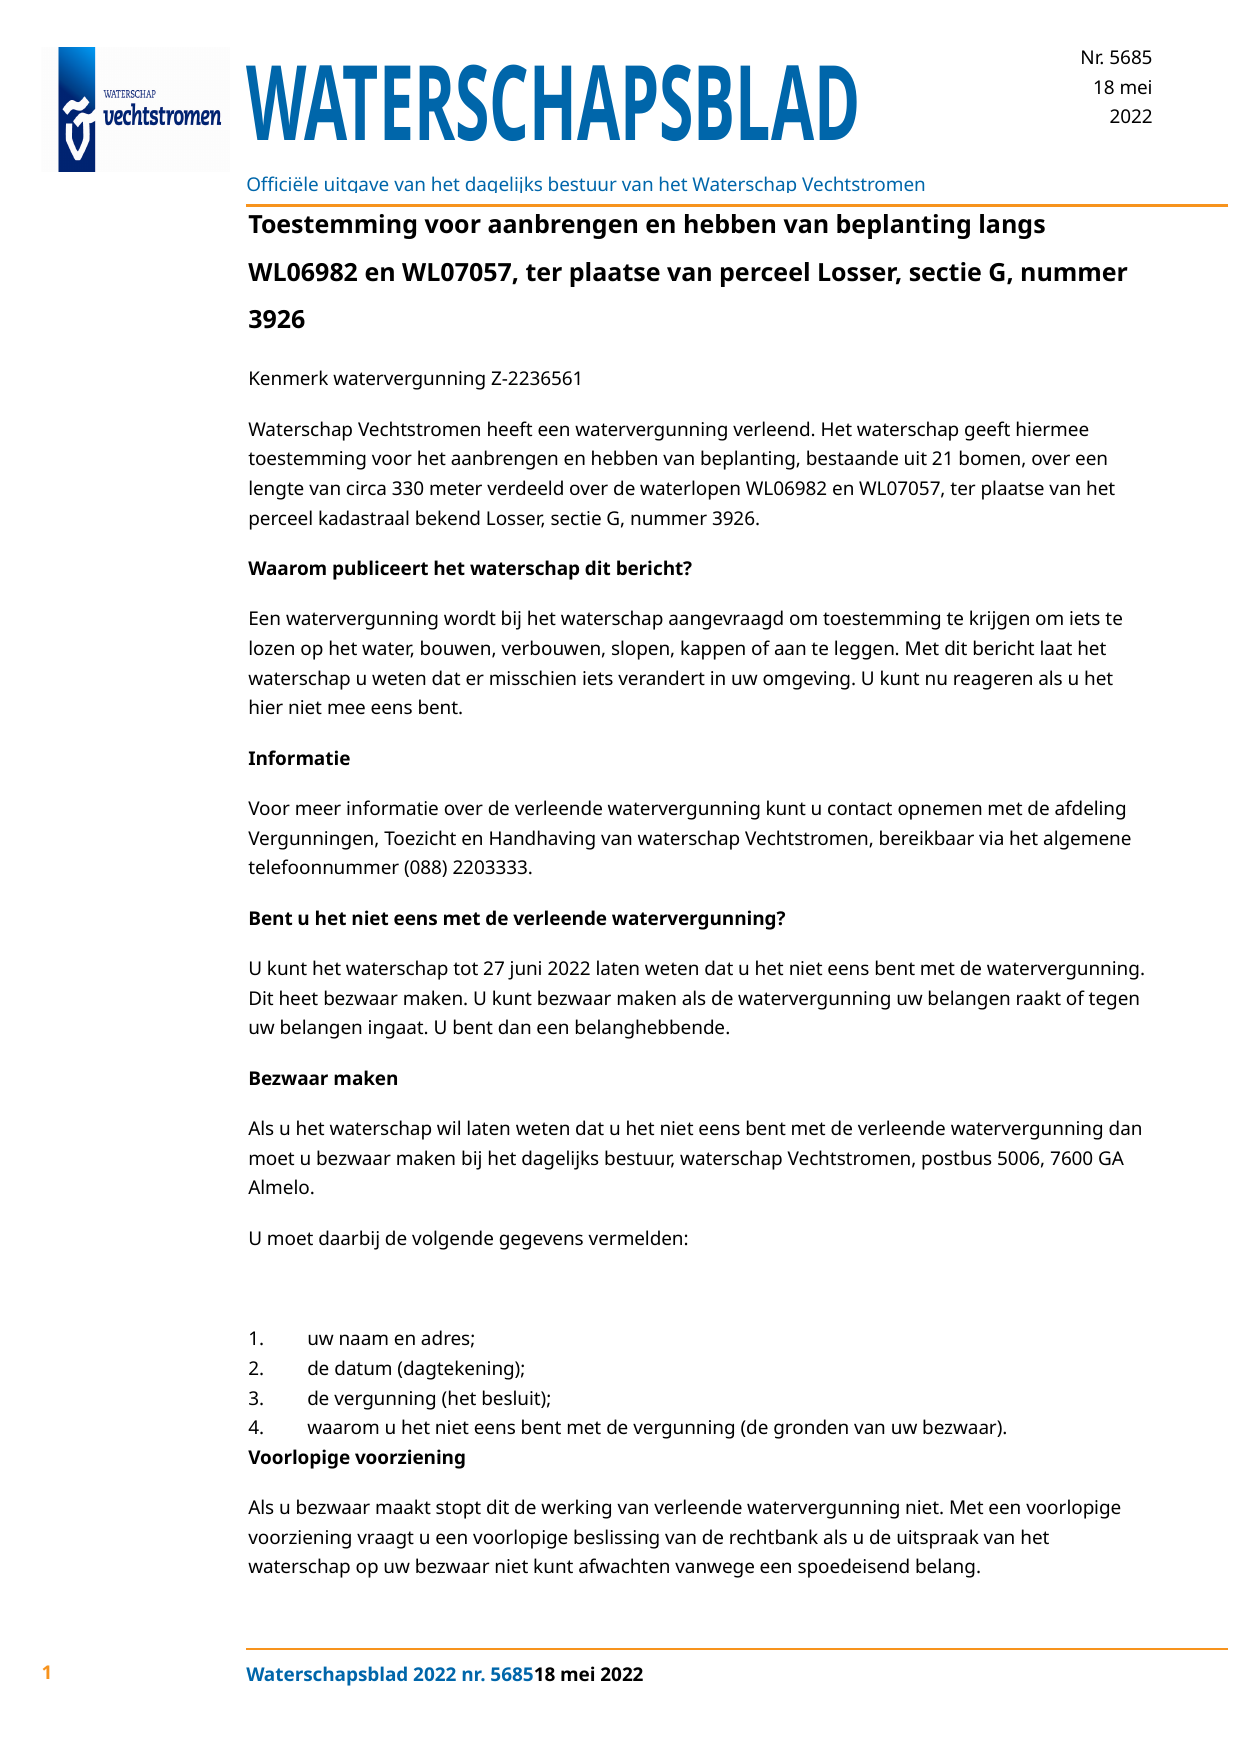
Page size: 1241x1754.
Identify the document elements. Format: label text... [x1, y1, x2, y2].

text U moet daarbij de volgende gegevens vermelden: [248, 1225, 1152, 1250]
text Een watervergunning wordt bij het waterschap aangevraagd om toestemming te krijgen om iets te lozen op het water, bouwen, verbouwen, slopen, kappen of aan te leggen. Met dit bericht laat het waterschap u weten dat er misschien iets verandert in uw omgeving. U kunt nu reageren als u het hier niet mee eens bent. [248, 606, 1152, 720]
text Toestemming voor aanbrengen en hebben van beplanting langs WL06982 en WL07057, ter plaatse van perceel Losser, sectie G, nummer 3926 [248, 207, 1152, 336]
list de datum (dagtekening); [248, 1355, 1152, 1381]
list de vergunning (het besluit); [248, 1385, 1152, 1410]
text Bezwaar maken [248, 1065, 1152, 1090]
text Informatie [248, 745, 1152, 770]
list uw naam en adres; [248, 1326, 1152, 1351]
list waarom u het niet eens bent met de vergunning (de gronden van uw bezwaar). [248, 1414, 1152, 1440]
text Voor meer informatie over de verleende watervergunning kunt u contact opnemen met de afdeling Vergunningen, Toezicht en Handhaving van waterschap Vechtstromen, bereikbaar via het algemene telefoonnummer (088) 2203333. [248, 795, 1152, 880]
text Bent u het niet eens met de verleende watervergunning? [248, 905, 1152, 930]
picture [41, 47, 231, 172]
text Waterschap Vechtstromen heeft een watervergunning verleend. Het waterschap geeft hiermee toestemming voor het aanbrengen en hebben van beplanting, bestaande uit 21 bomen, over een lengte van circa 330 meter verdeeld over de waterlopen WL06982 en WL07057, ter plaatse van het perceel kadastraal bekend Losser, sectie G, nummer 3926. [248, 416, 1152, 530]
text Als u bezwaar maakt stopt dit de werking van verleende watervergunning niet. Met een voorlopige voorziening vraagt u een voorlopige beslissing van de rechtbank als u de uitspraak van het waterschap op uw bezwaar niet kunt afwachten vanwege een spoedeisend belang. [248, 1494, 1152, 1579]
text Kenmerk watervergunning Z-2236561 [248, 366, 1152, 391]
text Waarom publiceert het waterschap dit bericht? [248, 555, 1152, 581]
text Voorlopige voorziening [248, 1444, 1152, 1469]
text Als u het waterschap wil laten weten dat u het niet eens bent met de verleende watervergunning dan moet u bezwaar maken bij het dagelijks bestuur, waterschap Vechtstromen, postbus 5006, 7600 GA Almelo. [248, 1115, 1152, 1200]
text U kunt het waterschap tot 27 juni 2022 laten weten dat u het niet eens bent met de watervergunning. Dit heet bezwaar maken. U kunt bezwaar maken als de watervergunning uw belangen raakt of tegen uw belangen ingaat. U bent dan een belanghebbende. [248, 955, 1152, 1040]
